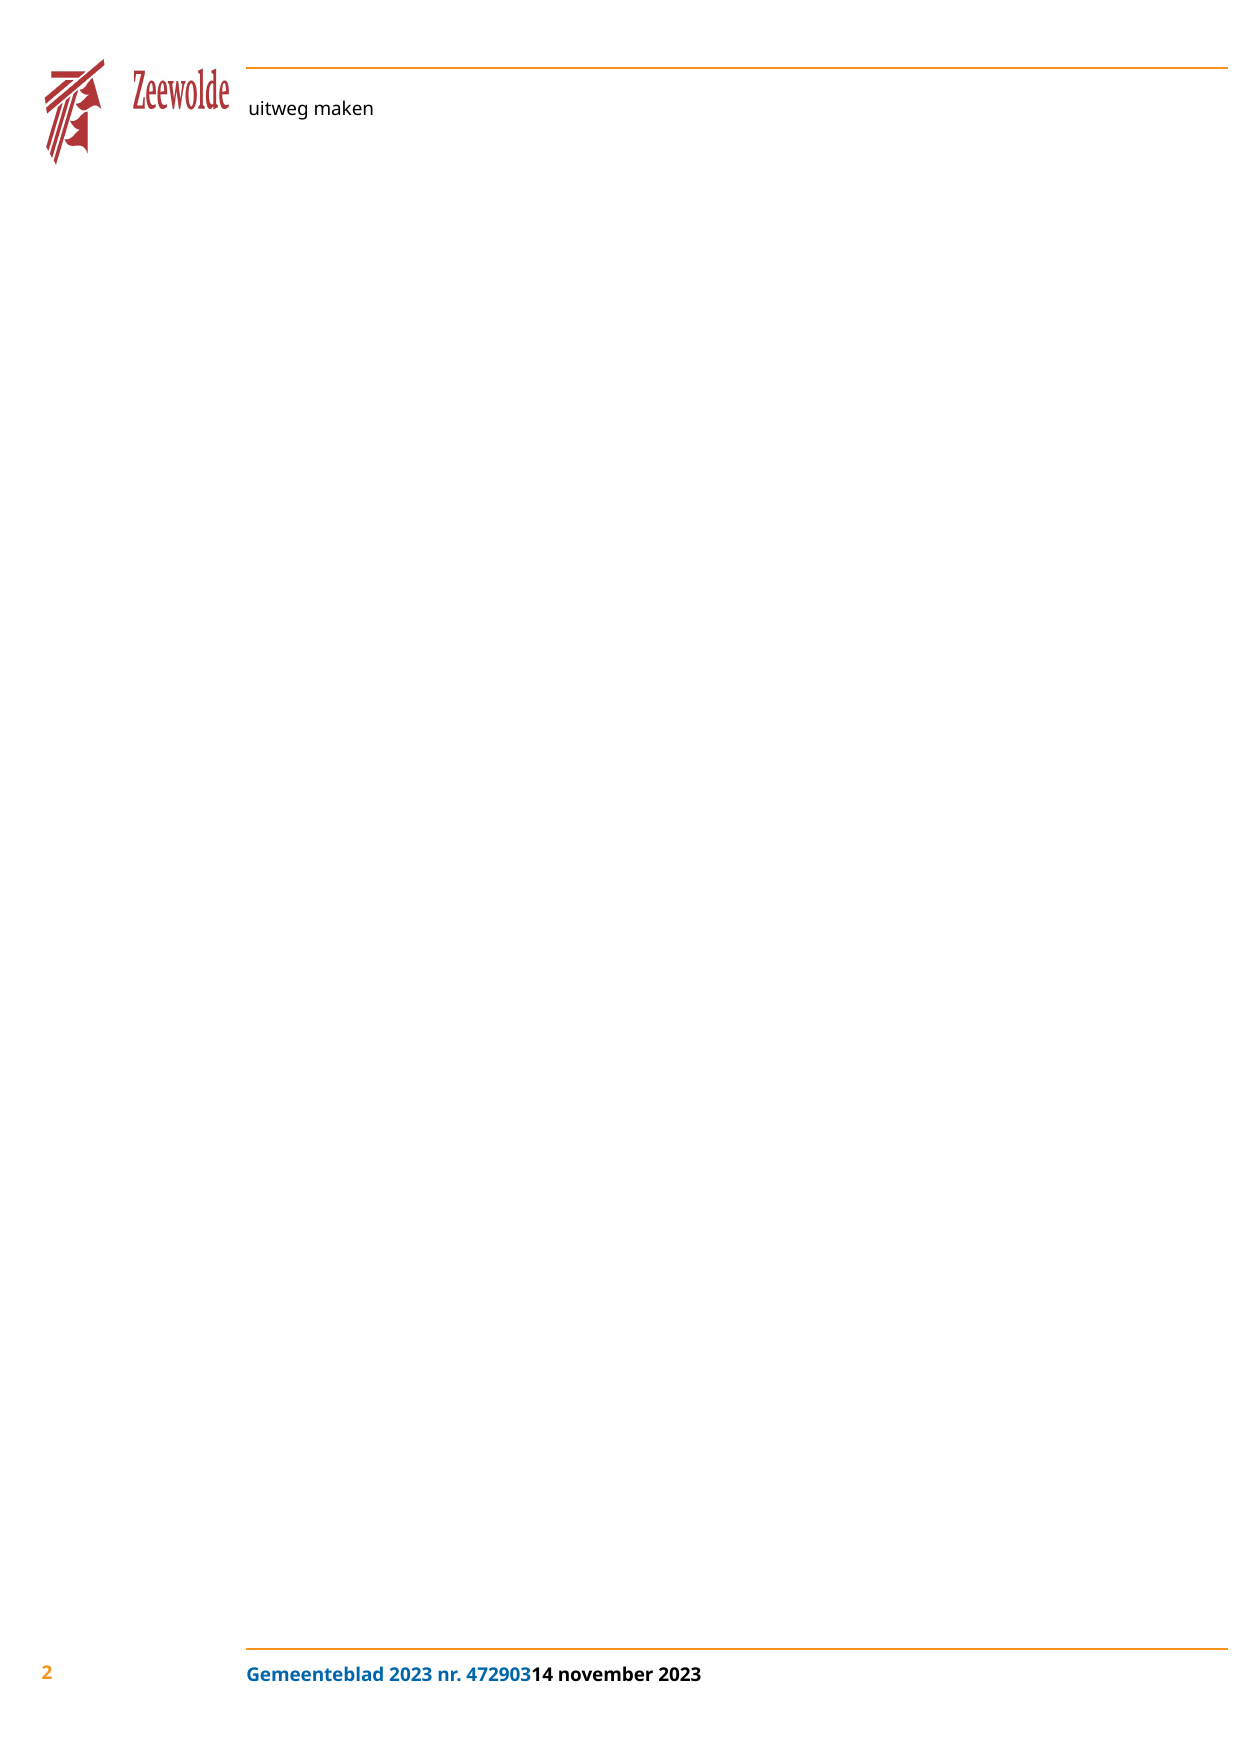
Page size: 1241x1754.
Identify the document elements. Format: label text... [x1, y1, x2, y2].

text uitweg maken [248, 95, 1152, 121]
picture [41, 47, 231, 172]
